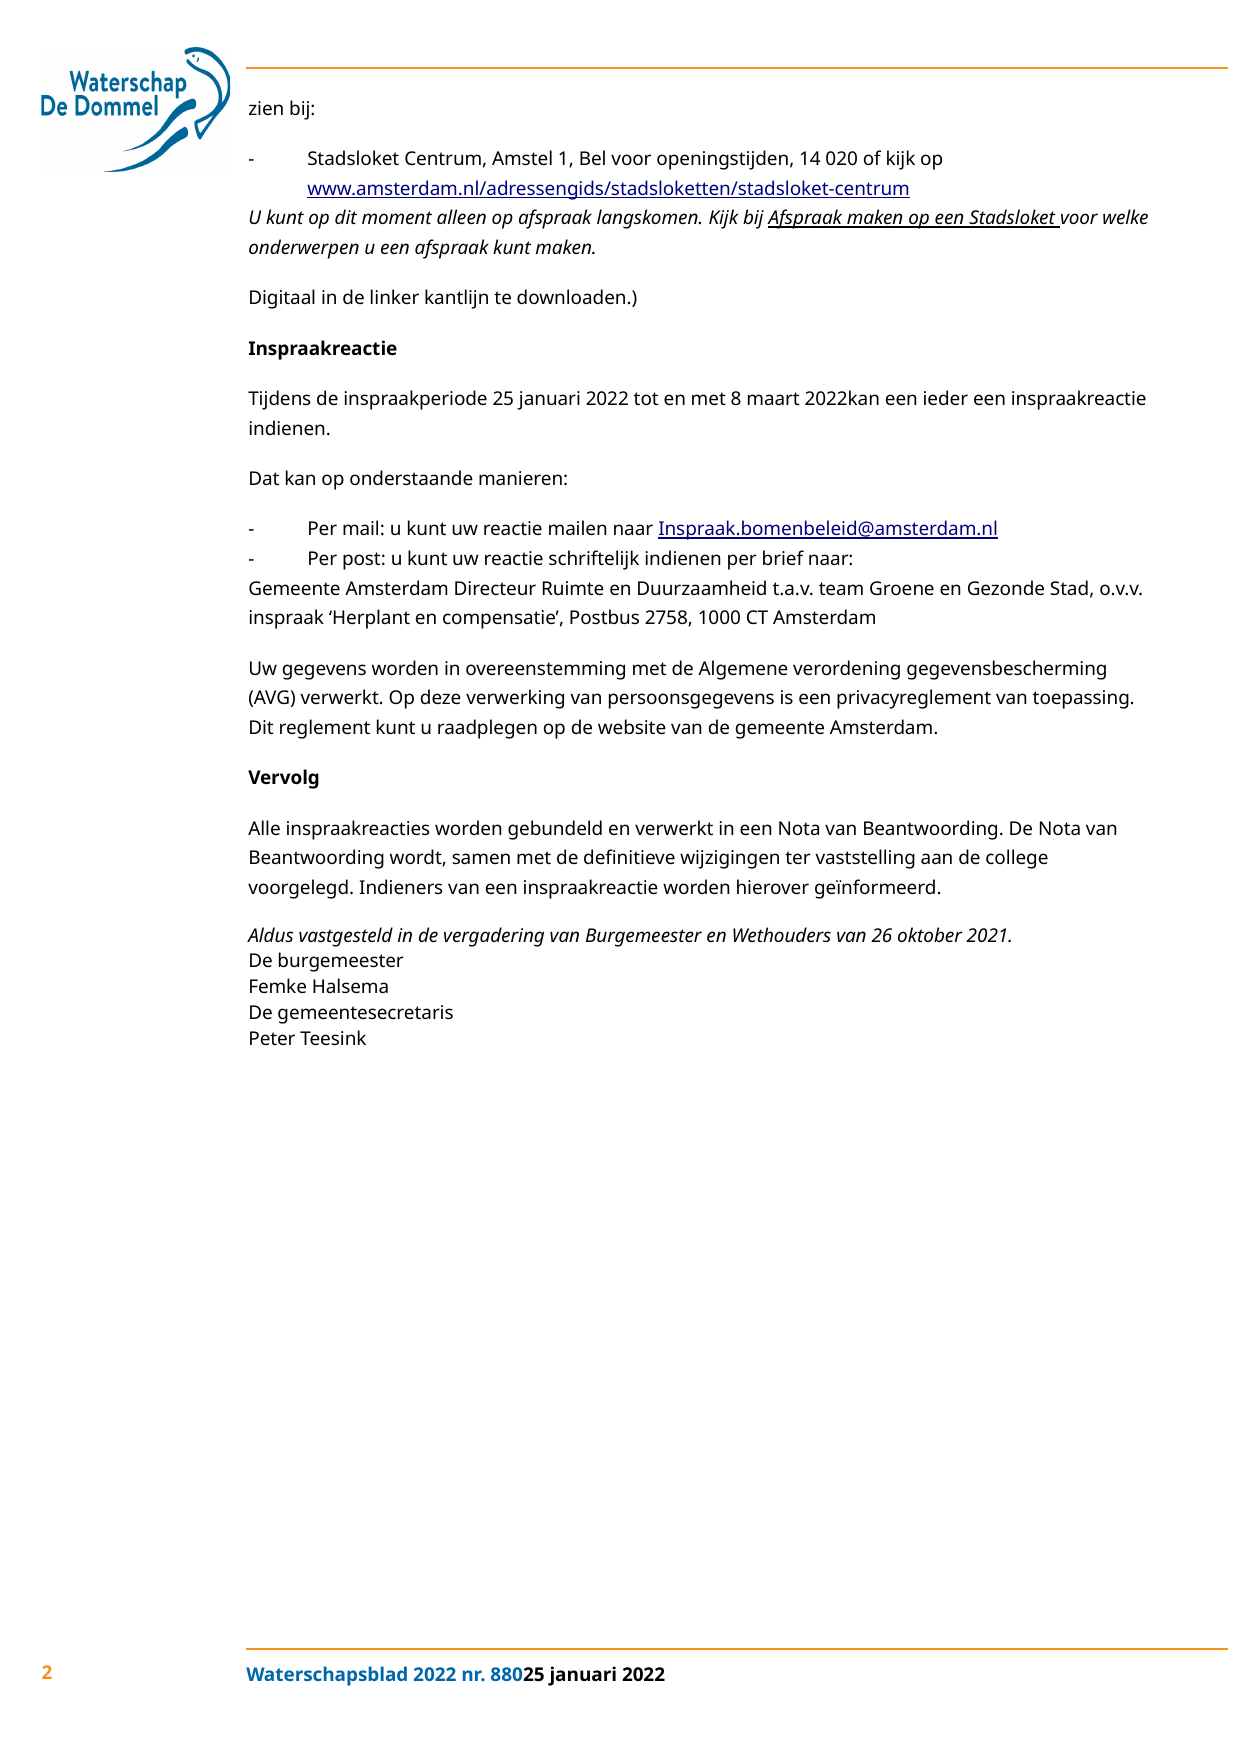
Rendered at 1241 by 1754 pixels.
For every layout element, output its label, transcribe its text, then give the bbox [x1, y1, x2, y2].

text Uw gegevens worden in overeenstemming met de Algemene verordening gegevensbescherming (AVG) verwerkt. Op deze verwerking van persoonsgegevens is een privacyreglement van toepassing. Dit reglement kunt u raadplegen op de website van de gemeente Amsterdam. [248, 655, 1152, 740]
text U kunt op dit moment alleen op afspraak langskomen. Kijk bij Afspraak maken op een Stadsloket voor welke onderwerpen u een afspraak kunt maken. [248, 204, 1152, 260]
list Per mail: u kunt uw reactie mailen naar Inspraak.bomenbeleid@amsterdam.nl [248, 516, 1152, 541]
text Tijdens de inspraakperiode 25 januari 2022 tot en met 8 maart 2022kan een ieder een inspraakreactie indienen. [248, 385, 1152, 441]
text Aldus vastgesteld in de vergadering van Burgemeester en Wethouders van 26 oktober 2021. [248, 922, 1152, 947]
text zien bij: [248, 95, 1152, 121]
text Dat kan op onderstaande manieren: [248, 465, 1152, 491]
text Femke Halsema [248, 973, 1152, 999]
picture [204, 47, 231, 76]
text De burgemeester [248, 947, 1152, 973]
text Peter Teesink [248, 1025, 1152, 1050]
text Inspraakreactie [248, 335, 1152, 361]
picture [45, 99, 51, 111]
text Alle inspraakreacties worden gebundeld en verwerkt in een Nota van Beantwoording. De Nota van Beantwoording wordt, samen met de definitieve wijzigingen ter vaststelling aan de college voorgelegd. Indieners van een inspraakreactie worden hierover geïnformeerd. [248, 815, 1152, 900]
picture [198, 118, 210, 131]
text Vervolg [248, 764, 1152, 790]
text Digitaal in de linker kantlijn te downloaden.) [248, 284, 1152, 310]
picture [41, 47, 231, 172]
text De gemeentesecretaris [248, 999, 1152, 1025]
text Gemeente Amsterdam Directeur Ruimte en Duurzaamheid t.a.v. team Groene en Gezonde Stad, o.v.v. inspraak ‘Herplant en compensatie’, Postbus 2758, 1000 CT Amsterdam [248, 575, 1152, 630]
list Stadsloket Centrum, Amstel 1, Bel voor openingstijden, 14 020 of kijk op www.amsterdam.nl/adressengids/stadsloketten/stadsloket-centrum [248, 145, 1152, 201]
list Per post: u kunt uw reactie schriftelijk indienen per brief naar: [248, 545, 1152, 571]
